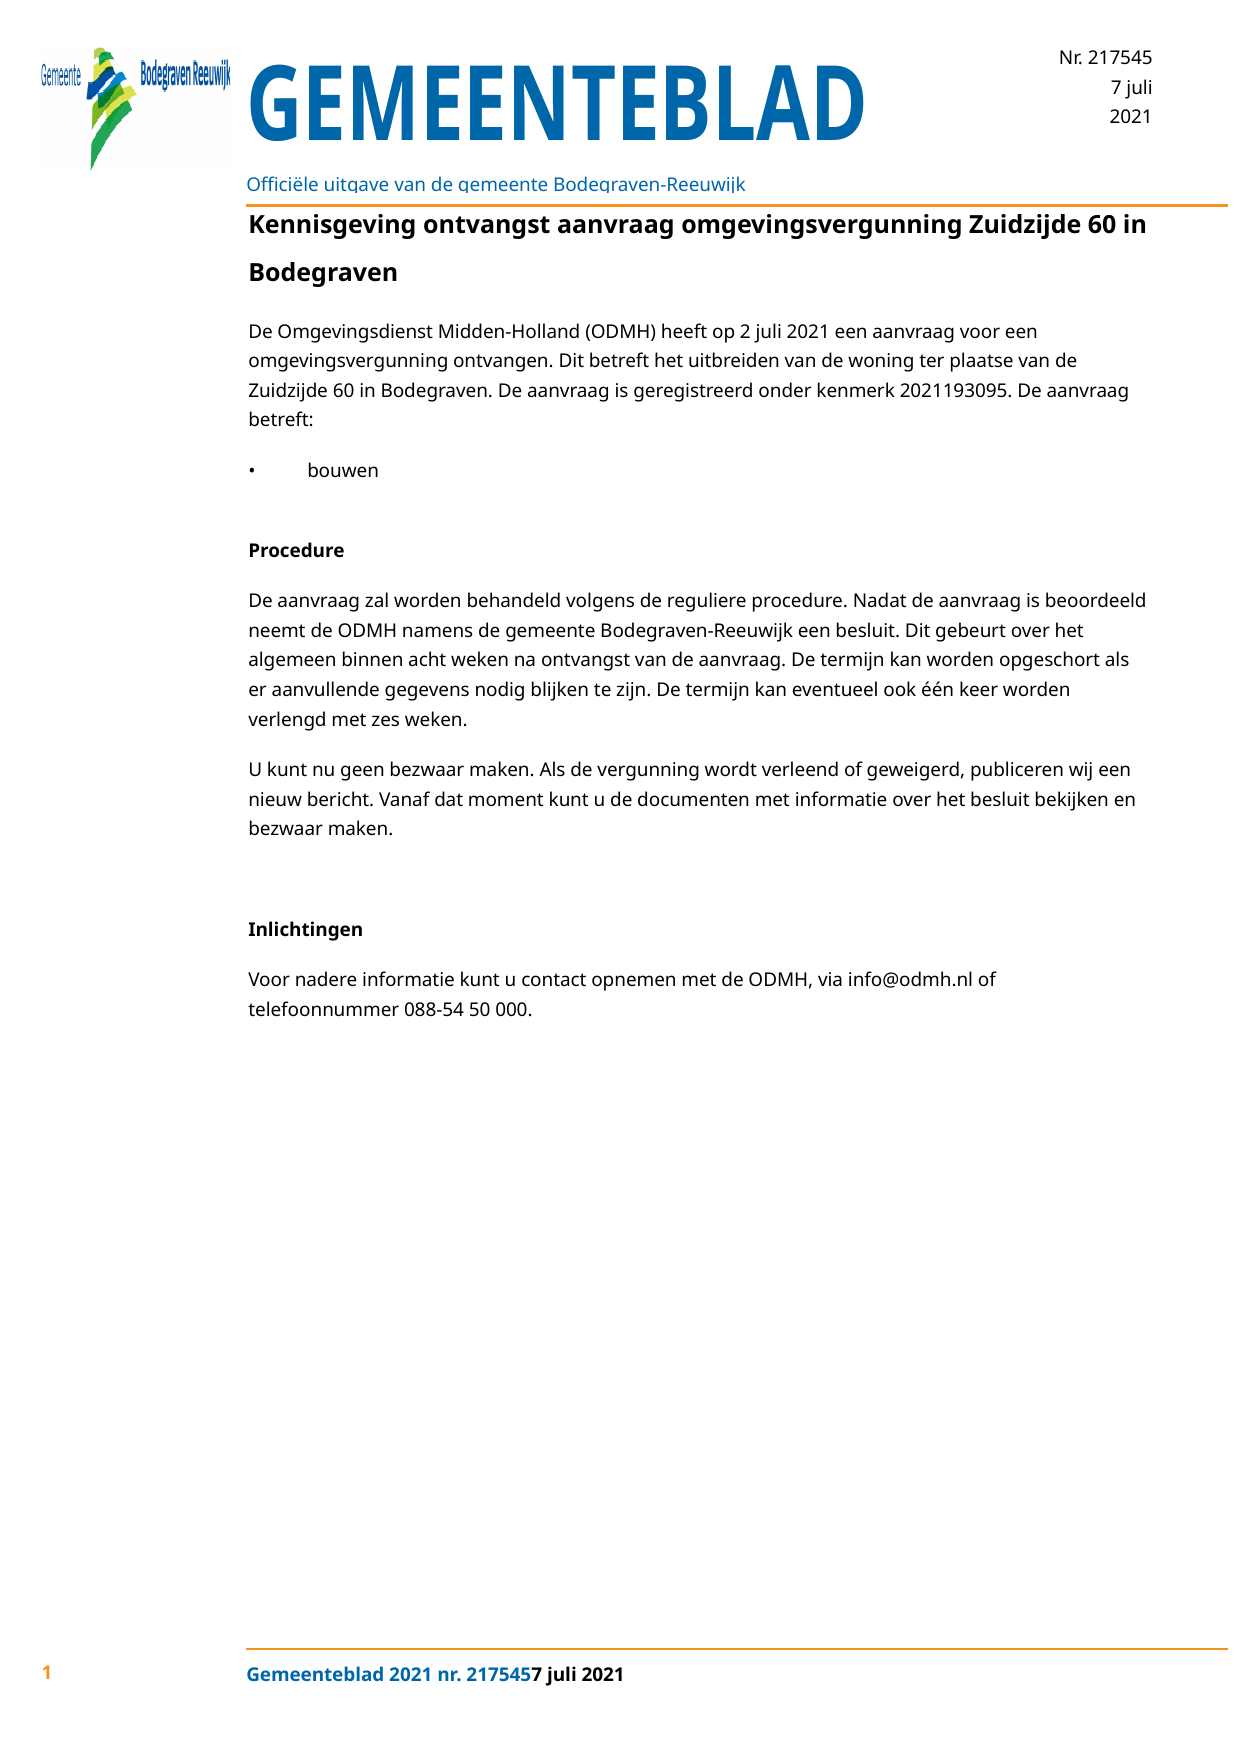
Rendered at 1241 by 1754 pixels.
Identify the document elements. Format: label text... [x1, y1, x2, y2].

text Voor nadere informatie kunt u contact opnemen met de ODMH, via info@odmh.nl of telefoonnummer 088-54 50 000. [248, 967, 1152, 1022]
text Inlichtingen [248, 916, 1152, 942]
text Kennisgeving ontvangst aanvraag omgevingsvergunning Zuidzijde 60 in Bodegraven [248, 207, 1152, 288]
text U kunt nu geen bezwaar maken. Als de vergunning wordt verleend of geweigerd, publiceren wij een nieuw bericht. Vanaf dat moment kunt u de documenten met informatie over het besluit bekijken en bezwaar maken. [248, 756, 1152, 841]
list bouwen [248, 457, 1152, 483]
picture [41, 47, 231, 172]
text De Omgevingsdienst Midden-Holland (ODMH) heeft op 2 juli 2021 een aanvraag voor een omgevingsvergunning ontvangen. Dit betreft het uitbreiden van de woning ter plaatse van de Zuidzijde 60 in Bodegraven. De aanvraag is geregistreerd onder kenmerk 2021193095. De aanvraag betreft: [248, 318, 1152, 432]
text Procedure [248, 537, 1152, 563]
text De aanvraag zal worden behandeld volgens de reguliere procedure. Nadat de aanvraag is beoordeeld neemt de ODMH namens de gemeente Bodegraven-Reeuwijk een besluit. Dit gebeurt over het algemeen binnen acht weken na ontvangst van de aanvraag. De termijn kan worden opgeschort als er aanvullende gegevens nodig blijken te zijn. De termijn kan eventueel ook één keer worden verlengd met zes weken. [248, 587, 1152, 732]
